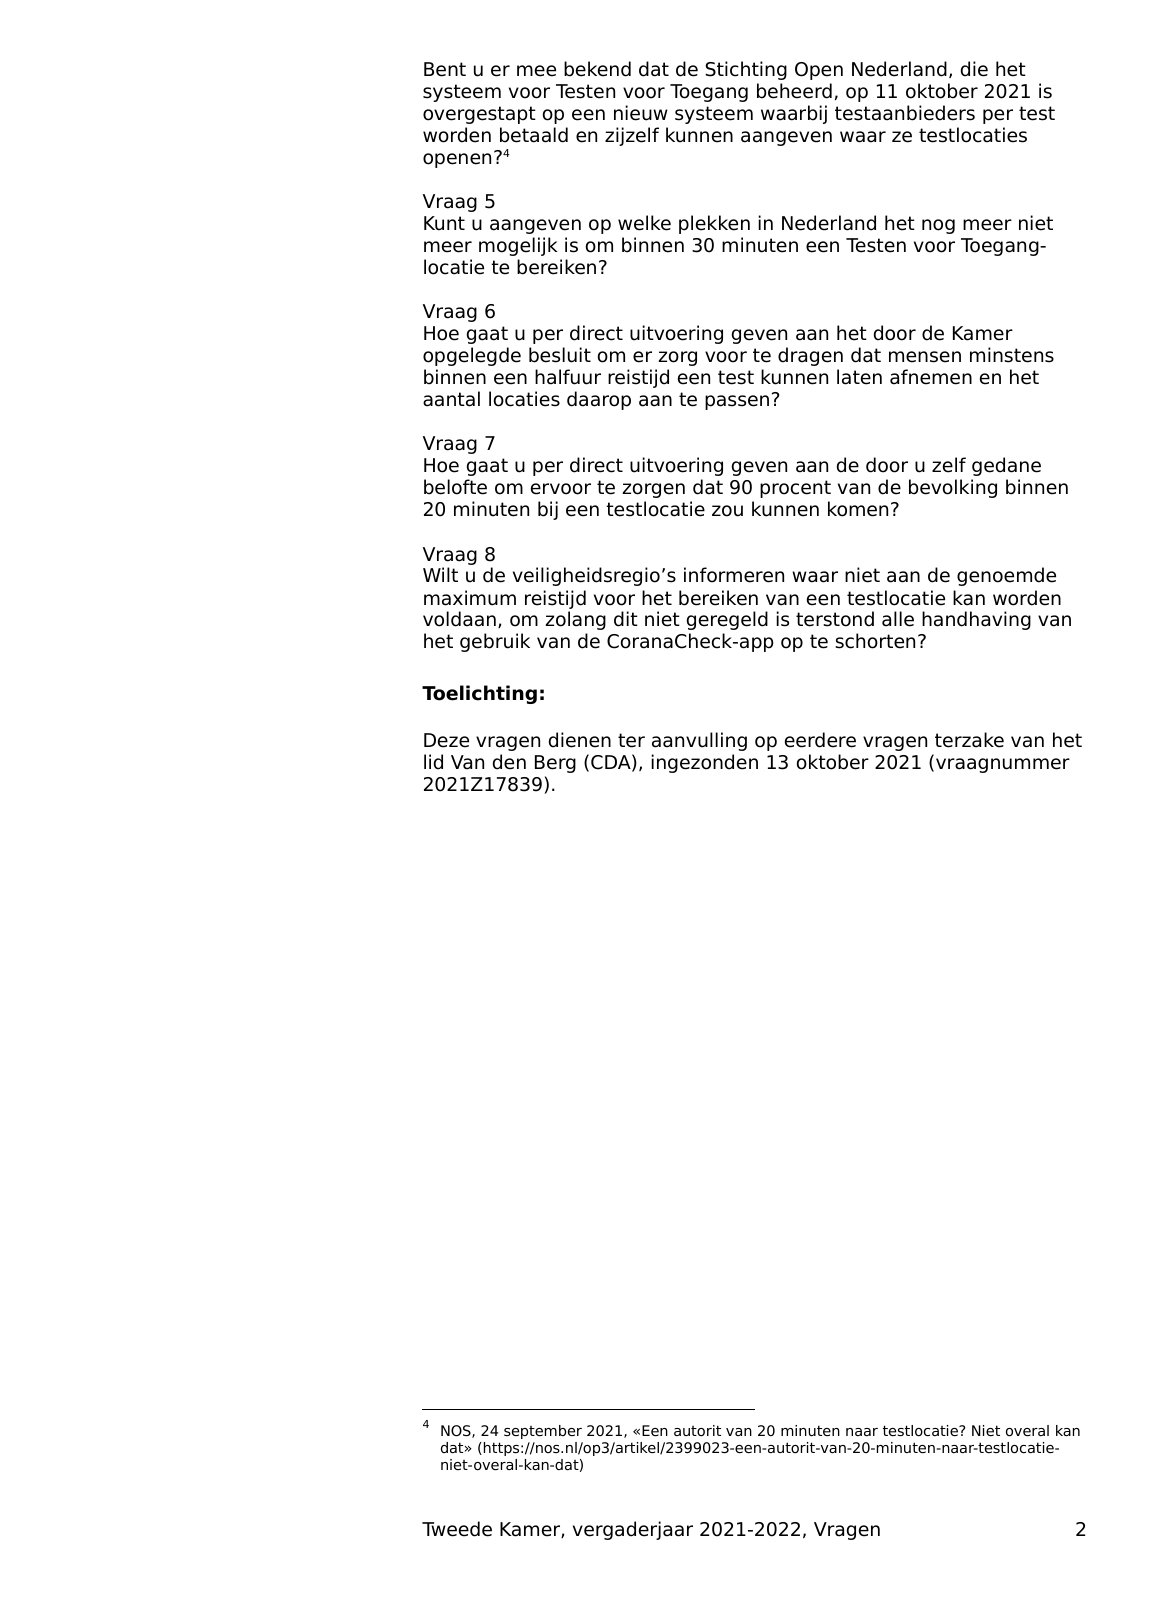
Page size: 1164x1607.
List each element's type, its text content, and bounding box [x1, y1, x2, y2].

text Hoe gaat u per direct uitvoering geven aan de door u zelf gedane belofte om ervoor te zorgen dat 90 procent van de bevolking binnen 20 minuten bij een testlocatie zou kunnen komen? [422, 455, 1087, 521]
text Vraag 6 [422, 301, 1087, 323]
text Bent u er mee bekend dat de Stichting Open Nederland, die het systeem voor Testen voor Toegang beheerd, op 11 oktober 2021 is overgestapt op een nieuw systeem waarbij testaanbieders per test worden betaald en zijzelf kunnen aangeven waar ze testlocaties openen? [422, 59, 1087, 169]
text Vraag 7 [422, 433, 1087, 455]
text Kunt u aangeven op welke plekken in Nederland het nog meer niet meer mogelijk is om binnen 30 minuten een Testen voor Toegang-locatie te bereiken? [422, 213, 1087, 279]
text Hoe gaat u per direct uitvoering geven aan het door de Kamer opgelegde besluit om er zorg voor te dragen dat mensen minstens binnen een halfuur reistijd een test kunnen laten afnemen en het aantal locaties daarop aan te passen? [422, 323, 1087, 411]
text Deze vragen dienen ter aanvulling op eerdere vragen terzake van het lid Van den Berg (CDA), ingezonden 13 oktober 2021 (vraagnummer 2021Z17839). [422, 730, 1087, 796]
subtitle Toelichting: [422, 683, 1087, 705]
text NOS, 24 september 2021, «Een autorit van 20 minuten naar testlocatie? Niet overal kan dat» (https://nos.nl/op3/artikel/2399023-een-autorit-van-20-minuten-naar-testlocatie-niet-overal-kan-dat) [422, 1418, 1087, 1474]
text Vraag 5 [422, 191, 1087, 213]
text Vraag 8 [422, 543, 1087, 565]
text Wilt u de veiligheidsregio’s informeren waar niet aan de genoemde maximum reistijd voor het bereiken van een testlocatie kan worden voldaan, om zolang dit niet geregeld is terstond alle handhaving van het gebruik van de CoranaCheck-app op te schorten? [422, 565, 1087, 653]
